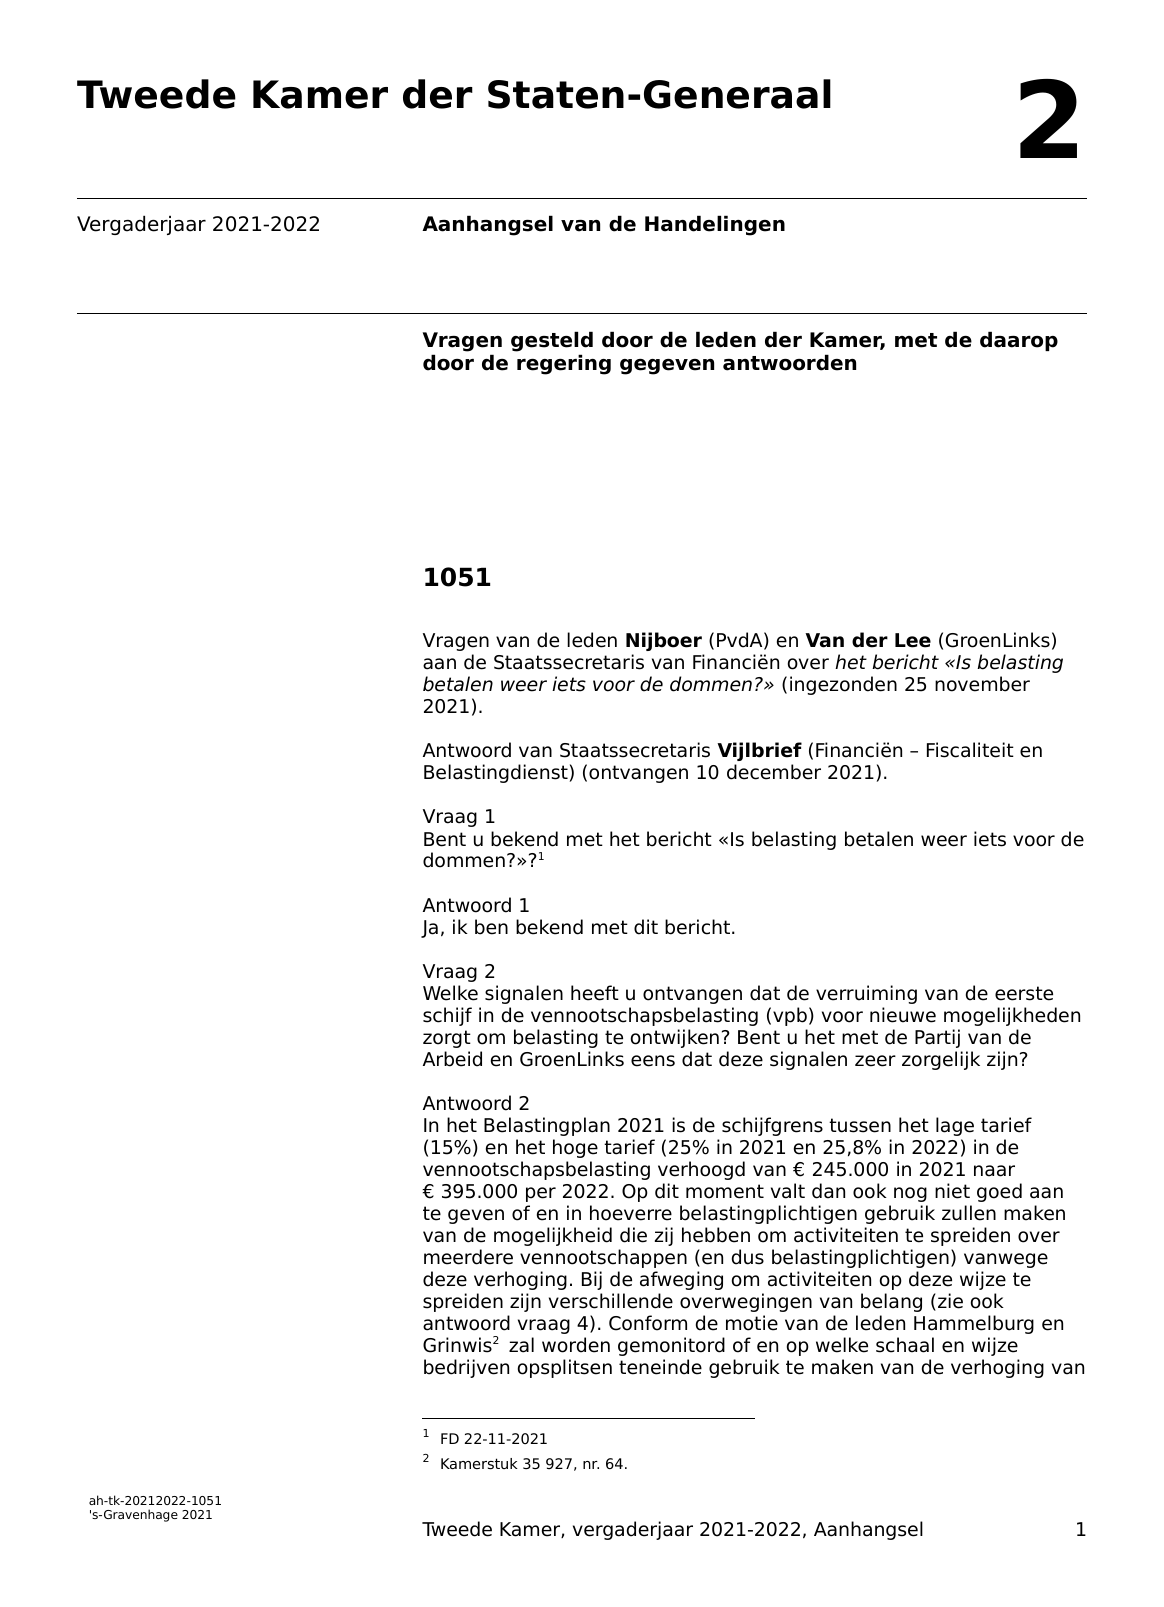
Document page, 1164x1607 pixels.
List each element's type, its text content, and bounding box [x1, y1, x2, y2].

text FD 22-11-2021 [422, 1427, 1087, 1449]
text Vragen van de leden Nijboer (PvdA) en Van der Lee (GroenLinks) aan de Staatssecretaris van Financiën over het bericht «Is belasting betalen weer iets voor de dommen?» (ingezonden 25 november 2021). [422, 630, 1087, 718]
table_cell Vergaderjaar 2021-2022 [77, 199, 422, 313]
text Kamerstuk 35 927, nr. 64. [422, 1452, 1087, 1474]
text Welke signalen heeft u ontvangen dat de verruiming van de eerste schijf in de vennootschapsbelasting (vpb) voor nieuwe mogelijkheden zorgt om belasting te ontwijken? Bent u het met de Partij van de Arbeid en GroenLinks eens dat deze signalen zeer zorgelijk zijn? [422, 983, 1087, 1071]
text Vraag 1 [422, 806, 1087, 828]
table_cell Vragen gesteld door de leden der Kamer, met de daarop door de regering gegeven antwoorden [422, 314, 1087, 375]
text Bent u bekend met het bericht «Is belasting betalen weer iets voor de dommen?»? [422, 828, 1087, 872]
text In het Belastingplan 2021 is de schijfgrens tussen het lage tarief (15%) en het hoge tarief (25% in 2021 en 25,8% in 2022) in de vennootschapsbelasting verhoogd van € 245.000 in 2021 naar € 395.000 per 2022. Op dit moment valt dan ook nog niet goed aan te geven of en in hoeverre belastingplichtigen gebruik zullen maken van de mogelijkheid die zij hebben om activiteiten te spreiden over meerdere vennootschappen (en dus belastingplichtigen) vanwege deze verhoging. Bij de afweging om activiteiten op deze wijze te spreiden zijn verschillende overwegingen van belang (zie ook antwoord vraag 4). Conform de motie van de leden Hammelburg en Grinwis zal worden gemonitord of en op welke schaal en wijze bedrijven opsplitsen teneinde gebruik te maken van de verhoging van [422, 1115, 1087, 1378]
text ah-tk-20212022-1051 [88, 1494, 323, 1508]
text Vraag 2 [422, 961, 1087, 983]
text Antwoord 2 [422, 1093, 1087, 1115]
table_cell [77, 314, 422, 375]
text Antwoord van Staatssecretaris Vijlbrief (Financiën – Fiscaliteit en Belastingdienst) (ontvangen 10 december 2021). [422, 740, 1087, 784]
table_header Tweede Kamer der Staten-Generaal [77, 59, 886, 198]
text 's-Gravenhage 2021 [88, 1508, 323, 1522]
text 1051 [422, 563, 1087, 592]
table_header 2 [886, 59, 1087, 198]
table_cell Aanhangsel van de Handelingen [422, 199, 1087, 313]
text Ja, ik ben bekend met dit bericht. [422, 917, 1087, 938]
text Antwoord 1 [422, 894, 1087, 917]
